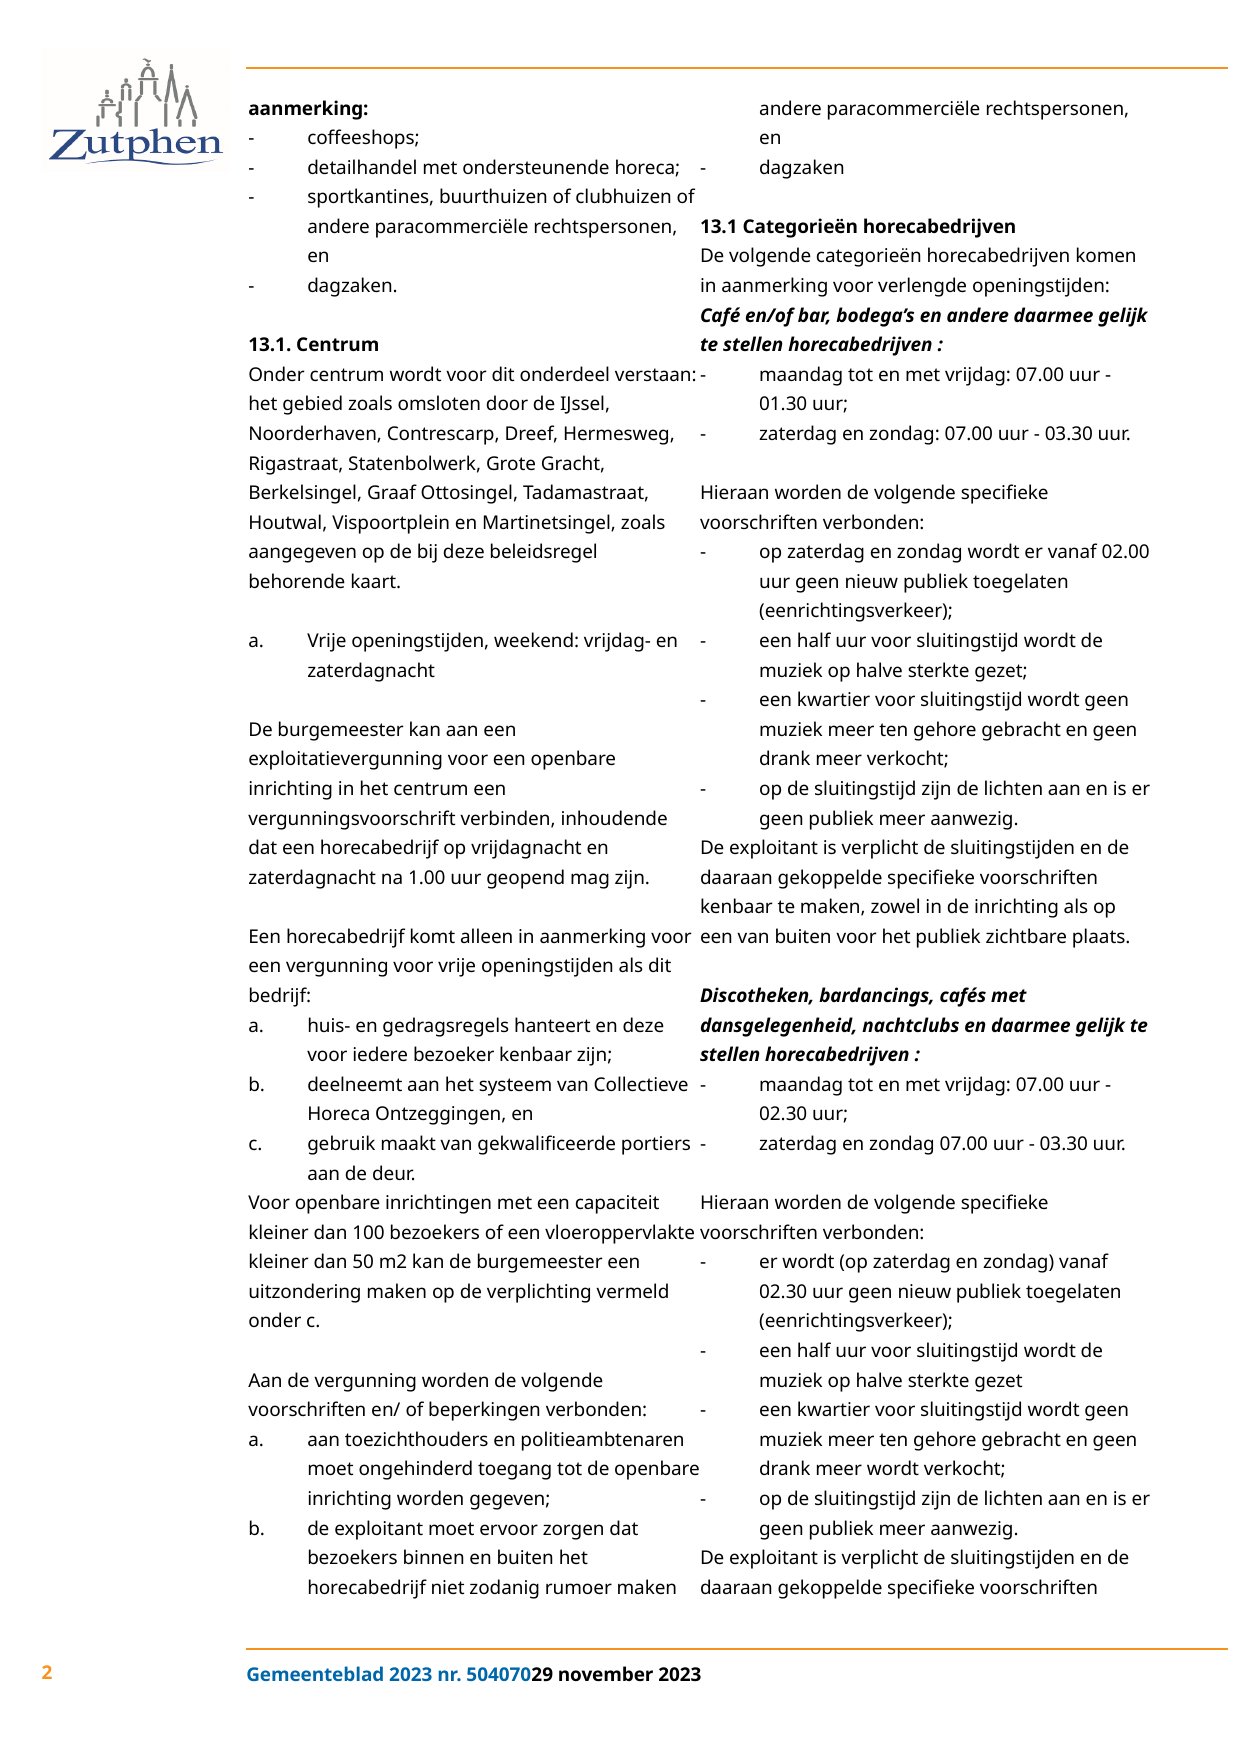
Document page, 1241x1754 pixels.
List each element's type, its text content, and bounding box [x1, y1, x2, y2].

table_cell aanmerking: coffeeshops; detailhandel met ondersteunende horeca; sportkantines, buurthuizen of clubhuizen of andere paracommerciële rechtspersonen, en dagzaken. 13.1. Centrum Onder centrum wordt voor dit onderdeel verstaan: het gebied zoals omsloten door de IJssel, Noorderhaven, Contrescarp, Dreef, Hermesweg, Rigastraat, Statenbolwerk, Grote Gracht, Berkelsingel, Graaf Ottosingel, Tadamastraat, Houtwal, Vispoortplein en Martinetsingel, zoals aangegeven op de bij deze beleidsregel behorende kaart. Vrije openingstijden, weekend: vrijdag- en zaterdagnacht De burgemeester kan aan een exploitatievergunning voor een openbare inrichting in het centrum een vergunningsvoorschrift verbinden, inhoudende dat een horecabedrijf op vrijdagnacht en zaterdagnacht na 1.00 uur geopend mag zijn. Een horecabedrijf komt alleen in aanmerking voor een vergunning voor vrije openingstijden als dit bedrijf: huis- en gedragsregels hanteert en deze voor iedere bezoeker kenbaar zijn; deelneemt aan het systeem van Collectieve Horeca Ontzeggingen, en gebruik maakt van gekwalificeerde portiers aan de deur. Voor openbare inrichtingen met een capaciteit kleiner dan 100 bezoekers of een vloeroppervlakte kleiner dan 50 m2 kan de burgemeester een uitzondering maken op de verplichting vermeld onder c. Aan de vergunning worden de volgende voorschriften en/ of beperkingen verbonden: aan toezichthouders en politieambtenaren moet ongehinderd toegang tot de openbare inrichting worden gegeven; de exploitant moet ervoor zorgen dat bezoekers binnen en buiten het horecabedrijf niet zodanig rumoer maken [248, 95, 700, 1600]
table_cell andere paracommerciële rechtspersonen, en dagzaken 13.1 Categorieën horecabedrijven De volgende categorieën horecabedrijven komen in aanmerking voor verlengde openingstijden: Café en/of bar, bodega’s en andere daarmee gelijk te stellen horecabedrijven : maandag tot en met vrijdag: 07.00 uur - 01.30 uur; zaterdag en zondag: 07.00 uur - 03.30 uur. Hieraan worden de volgende specifieke voorschriften verbonden: op zaterdag en zondag wordt er vanaf 02.00 uur geen nieuw publiek toegelaten (eenrichtingsverkeer); een half uur voor sluitingstijd wordt de muziek op halve sterkte gezet; een kwartier voor sluitingstijd wordt geen muziek meer ten gehore gebracht en geen drank meer verkocht; op de sluitingstijd zijn de lichten aan en is er geen publiek meer aanwezig. De exploitant is verplicht de sluitingstijden en de daaraan gekoppelde specifieke voorschriften kenbaar te maken, zowel in de inrichting als op een van buiten voor het publiek zichtbare plaats. Discotheken, bardancings, cafés met dansgelegenheid, nachtclubs en daarmee gelijk te stellen horecabedrijven : maandag tot en met vrijdag: 07.00 uur - 02.30 uur; zaterdag en zondag 07.00 uur - 03.30 uur. Hieraan worden de volgende specifieke voorschriften verbonden: er wordt (op zaterdag en zondag) vanaf 02.30 uur geen nieuw publiek toegelaten (eenrichtingsverkeer); een half uur voor sluitingstijd wordt de muziek op halve sterkte gezet een kwartier voor sluitingstijd wordt geen muziek meer ten gehore gebracht en geen drank meer wordt verkocht; op de sluitingstijd zijn de lichten aan en is er geen publiek meer aanwezig. De exploitant is verplicht de sluitingstijden en de daaraan gekoppelde specifieke voorschriften [700, 95, 1152, 1600]
picture [41, 47, 231, 172]
